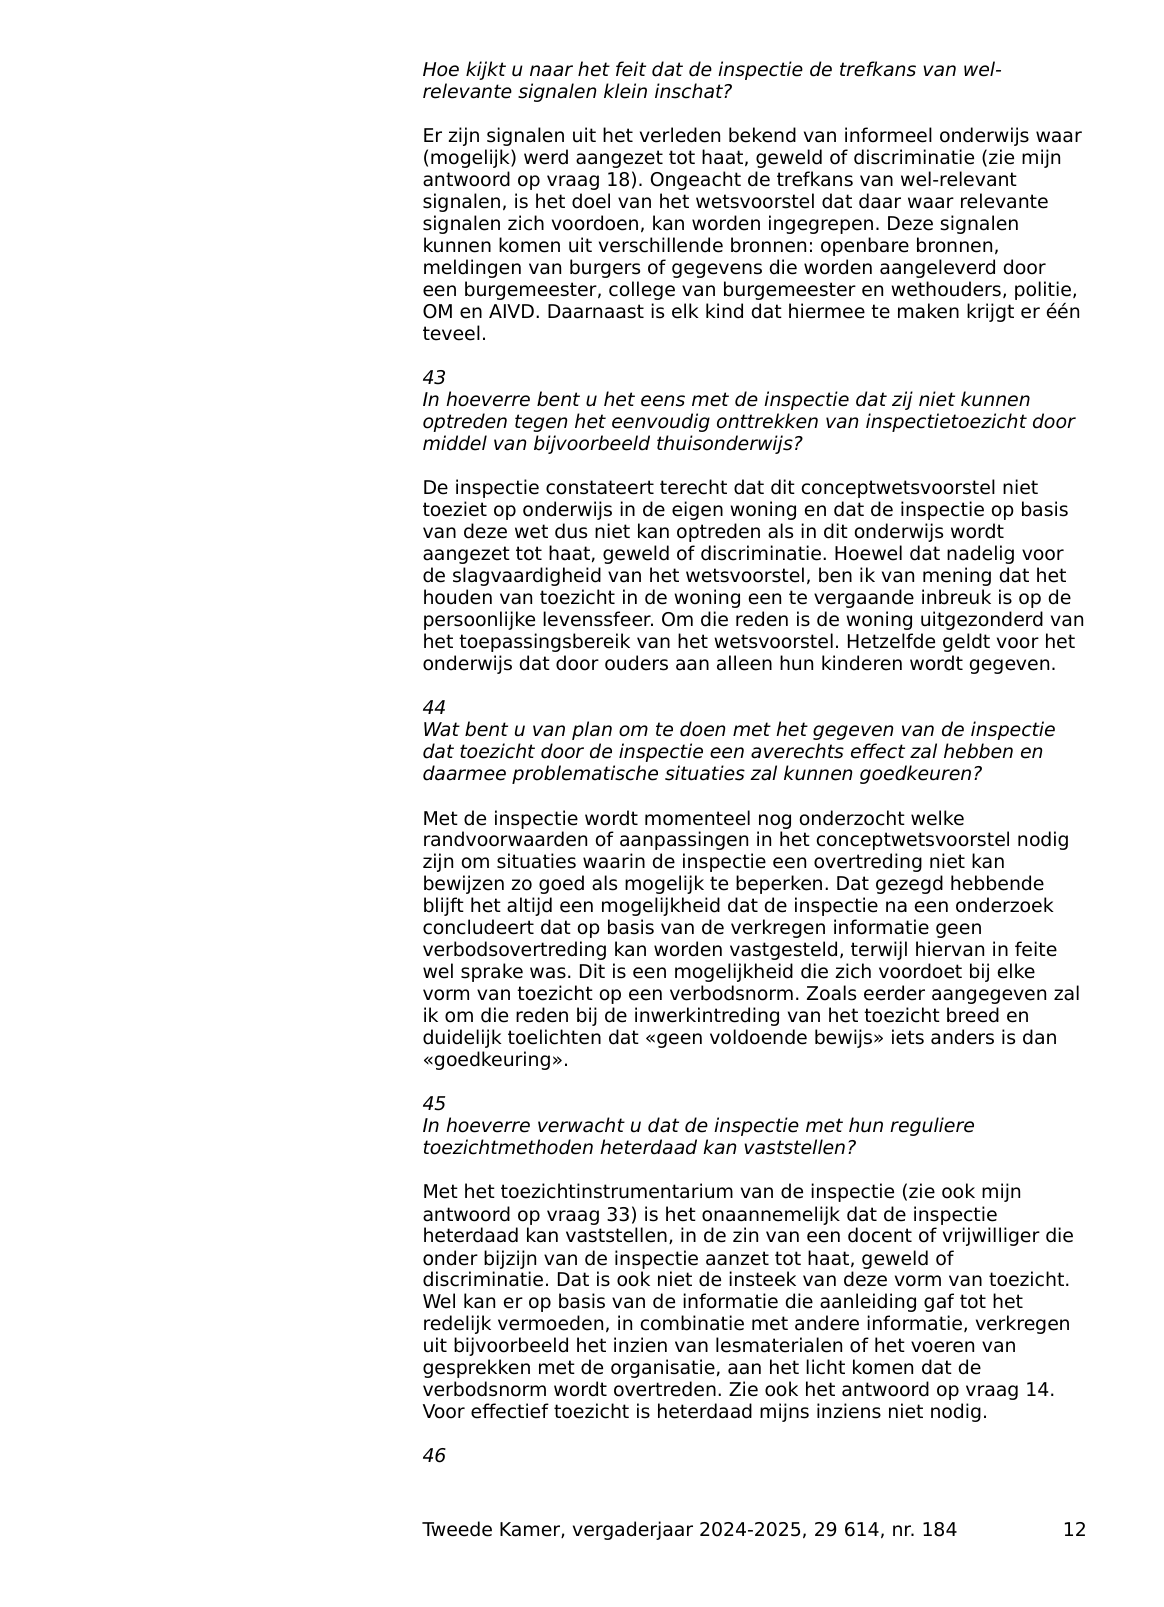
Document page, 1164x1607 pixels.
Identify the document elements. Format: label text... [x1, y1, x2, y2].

text In hoeverre bent u het eens met de inspectie dat zij niet kunnen optreden tegen het eenvoudig onttrekken van inspectietoezicht door middel van bijvoorbeeld thuisonderwijs? [422, 389, 1087, 455]
text Wat bent u van plan om te doen met het gegeven van de inspectie dat toezicht door de inspectie een averechts effect zal hebben en daarmee problematische situaties zal kunnen goedkeuren? [422, 719, 1087, 785]
text In hoeverre verwacht u dat de inspectie met hun reguliere toezichtmethoden heterdaad kan vaststellen? [422, 1115, 1087, 1159]
text 46 [422, 1445, 1087, 1467]
text 45 [422, 1093, 1087, 1115]
text Hoe kijkt u naar het feit dat de inspectie de trefkans van wel-relevante signalen klein inschat? [422, 59, 1087, 103]
text Met de inspectie wordt momenteel nog onderzocht welke randvoorwaarden of aanpassingen in het conceptwetsvoorstel nodig zijn om situaties waarin de inspectie een overtreding niet kan bewijzen zo goed als mogelijk te beperken. Dat gezegd hebbende blijft het altijd een mogelijkheid dat de inspectie na een onderzoek concludeert dat op basis van de verkregen informatie geen verbodsovertreding kan worden vastgesteld, terwijl hiervan in feite wel sprake was. Dit is een mogelijkheid die zich voordoet bij elke vorm van toezicht op een verbodsnorm. Zoals eerder aangegeven zal ik om die reden bij de inwerkintreding van het toezicht breed en duidelijk toelichten dat «geen voldoende bewijs» iets anders is dan «goedkeuring». [422, 807, 1087, 1071]
text De inspectie constateert terecht dat dit conceptwetsvoorstel niet toeziet op onderwijs in de eigen woning en dat de inspectie op basis van deze wet dus niet kan optreden als in dit onderwijs wordt aangezet tot haat, geweld of discriminatie. Hoewel dat nadelig voor de slagvaardigheid van het wetsvoorstel, ben ik van mening dat het houden van toezicht in de woning een te vergaande inbreuk is op de persoonlijke levenssfeer. Om die reden is de woning uitgezonderd van het toepassingsbereik van het wetsvoorstel. Hetzelfde geldt voor het onderwijs dat door ouders aan alleen hun kinderen wordt gegeven. [422, 477, 1087, 675]
text Er zijn signalen uit het verleden bekend van informeel onderwijs waar (mogelijk) werd aangezet tot haat, geweld of discriminatie (zie mijn antwoord op vraag 18). Ongeacht de trefkans van wel-relevant signalen, is het doel van het wetsvoorstel dat daar waar relevante signalen zich voordoen, kan worden ingegrepen. Deze signalen kunnen komen uit verschillende bronnen: openbare bronnen, meldingen van burgers of gegevens die worden aangeleverd door een burgemeester, college van burgemeester en wethouders, politie, OM en AIVD. Daarnaast is elk kind dat hiermee te maken krijgt er één teveel. [422, 125, 1087, 345]
text 43 [422, 367, 1087, 389]
text Met het toezichtinstrumentarium van de inspectie (zie ook mijn antwoord op vraag 33) is het onaannemelijk dat de inspectie heterdaad kan vaststellen, in de zin van een docent of vrijwilliger die onder bijzijn van de inspectie aanzet tot haat, geweld of discriminatie. Dat is ook niet de insteek van deze vorm van toezicht. Wel kan er op basis van de informatie die aanleiding gaf tot het redelijk vermoeden, in combinatie met andere informatie, verkregen uit bijvoorbeeld het inzien van lesmaterialen of het voeren van gesprekken met de organisatie, aan het licht komen dat de verbodsnorm wordt overtreden. Zie ook het antwoord op vraag 14. Voor effectief toezicht is heterdaad mijns inziens niet nodig. [422, 1181, 1087, 1423]
text 44 [422, 697, 1087, 719]
